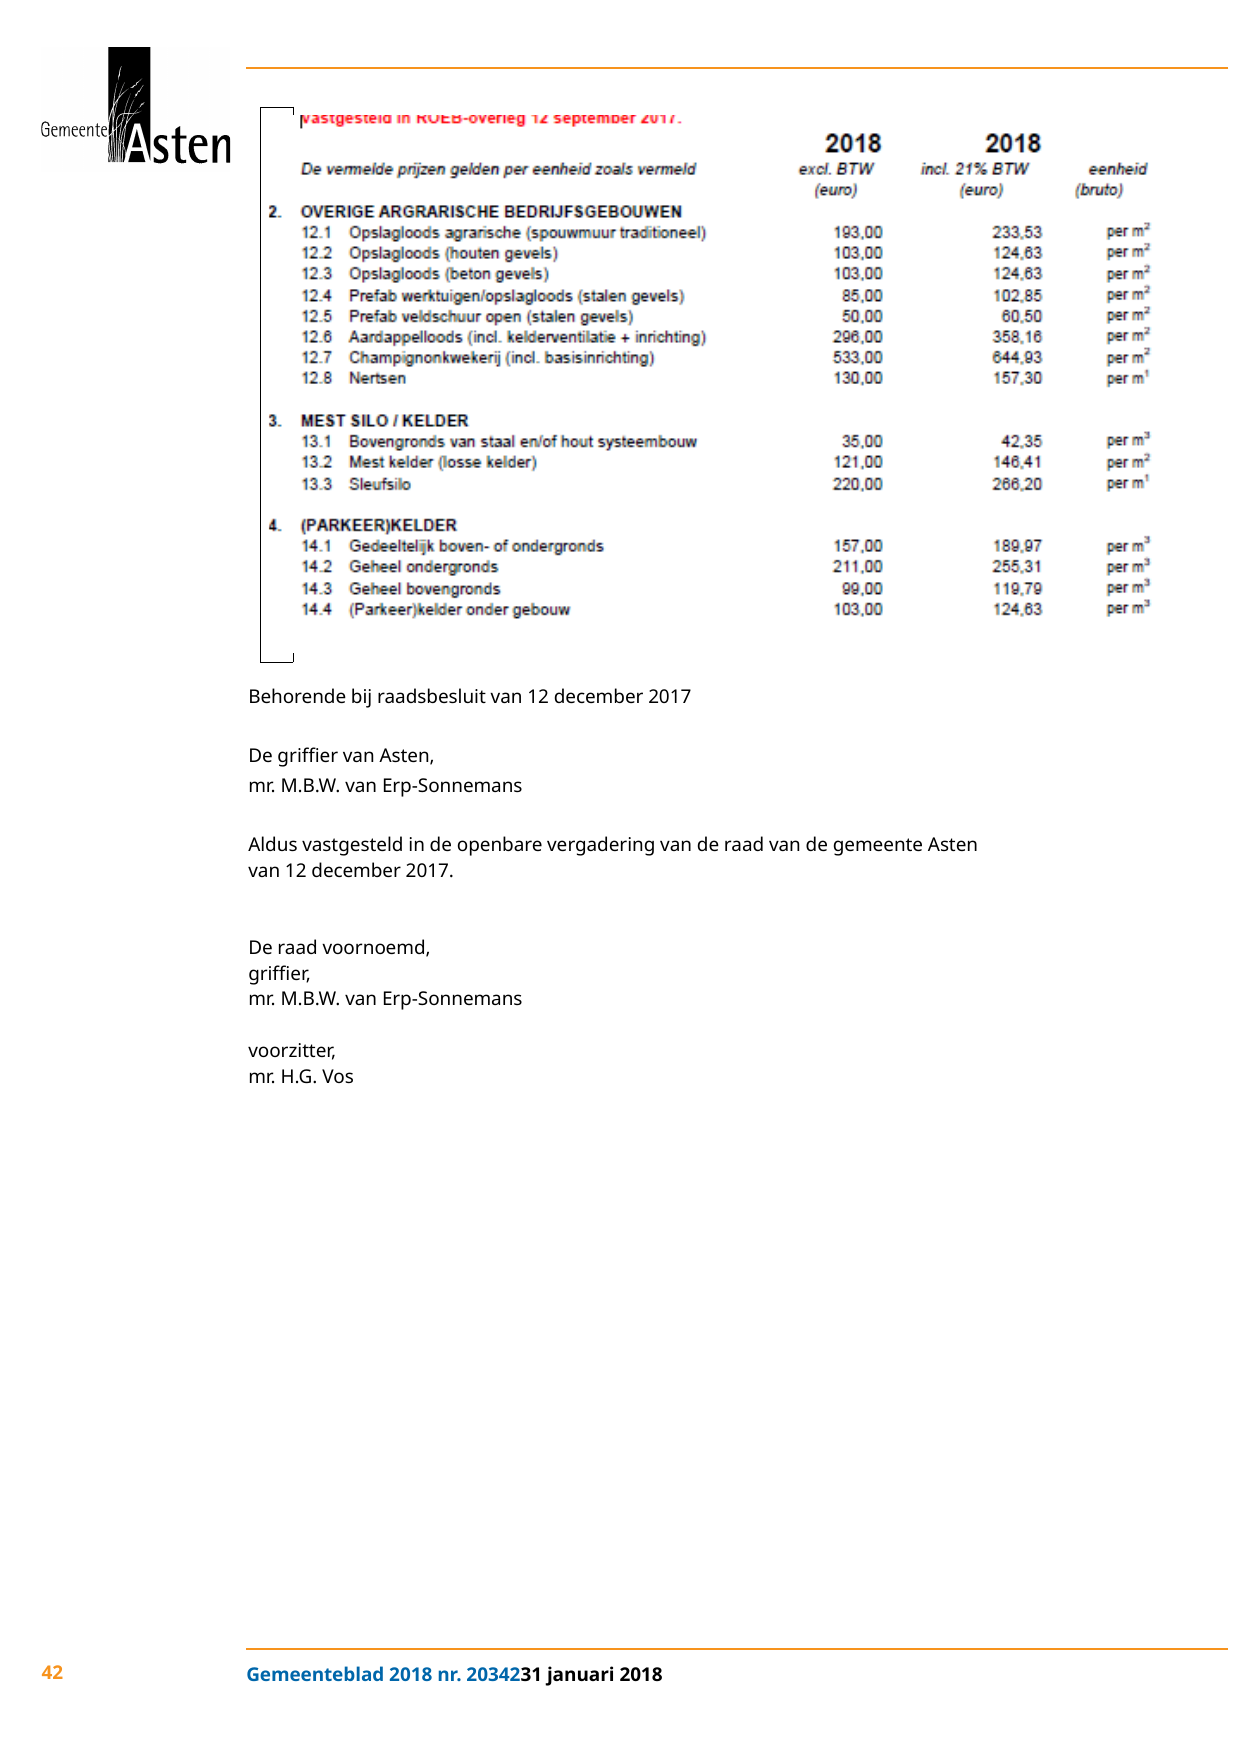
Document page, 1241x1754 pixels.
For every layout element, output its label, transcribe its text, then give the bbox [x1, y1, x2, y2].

text Behorende bij raadsbesluit van 12 december 2017 [248, 683, 1152, 709]
text Aldus vastgesteld in de openbare vergadering van de raad van de gemeente Asten [248, 831, 1152, 857]
text mr. H.G. Vos [248, 1063, 1152, 1088]
text De raad voornoemd, [248, 934, 1152, 960]
text griffier, [248, 960, 1152, 986]
text De griffier van Asten, [248, 742, 1152, 768]
text van 12 december 2017. [248, 857, 1152, 883]
text mr. M.B.W. van Erp-Sonnemans [248, 986, 1152, 1011]
picture [41, 47, 231, 172]
text mr. M.B.W. van Erp-Sonnemans [248, 772, 1152, 798]
text voorzitter, [248, 1037, 1152, 1063]
picture [268, 115, 1155, 653]
